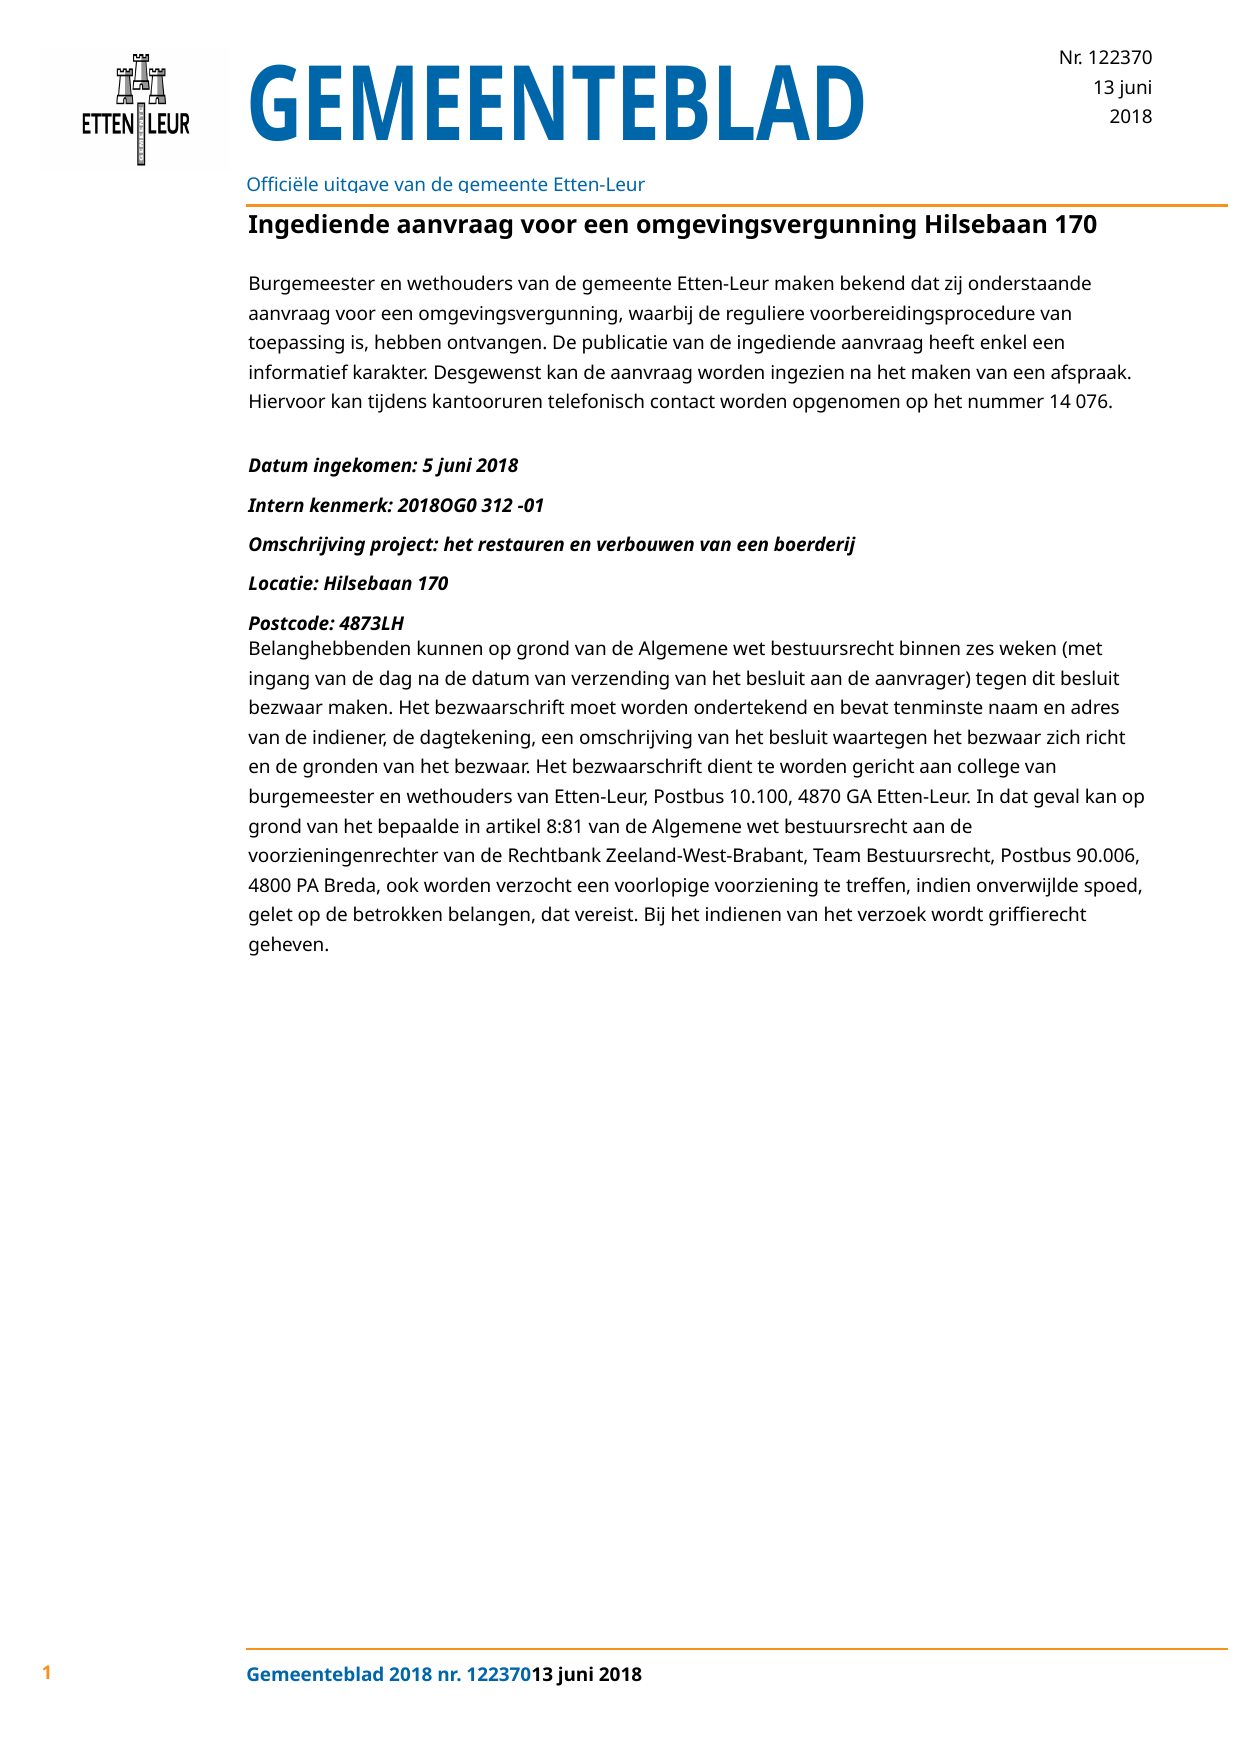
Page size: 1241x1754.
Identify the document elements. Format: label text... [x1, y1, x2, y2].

text Locatie: Hilsebaan 170 [248, 570, 1152, 596]
text Omschrijving project: het restauren en verbouwen van een boerderij [248, 531, 1152, 557]
text Ingediende aanvraag voor een omgevingsvergunning Hilsebaan 170 [248, 207, 1152, 241]
text Postcode: 4873LH [248, 610, 1152, 635]
text Intern kenmerk: 2018OG0 312 -01 [248, 492, 1152, 518]
text Burgemeester en wethouders van de gemeente Etten-Leur maken bekend dat zij onderstaande aanvraag voor een omgevingsvergunning, waarbij de reguliere voorbereidingsprocedure van toepassing is, hebben ontvangen. De publicatie van de ingediende aanvraag heeft enkel een informatief karakter. Desgewenst kan de aanvraag worden ingezien na het maken van een afspraak. Hiervoor kan tijdens kantooruren telefonisch contact worden opgenomen op het nummer 14 076. [248, 270, 1152, 414]
picture [41, 47, 231, 172]
text Belanghebbenden kunnen op grond van de Algemene wet bestuursrecht binnen zes weken (met ingang van de dag na de datum van verzending van het besluit aan de aanvrager) tegen dit besluit bezwaar maken. Het bezwaarschrift moet worden ondertekend en bevat tenminste naam en adres van de indiener, de dagtekening, een omschrijving van het besluit waartegen het bezwaar zich richt en de gronden van het bezwaar. Het bezwaarschrift dient te worden gericht aan college van burgemeester en wethouders van Etten-Leur, Postbus 10.100, 4870 GA Etten-Leur. In dat geval kan op grond van het bepaalde in artikel 8:81 van de Algemene wet bestuursrecht aan de voorzieningenrechter van de Rechtbank Zeeland-West-Brabant, Team Bestuursrecht, Postbus 90.006, 4800 PA Breda, ook worden verzocht een voorlopige voorziening te treffen, indien onverwijlde spoed, gelet op de betrokken belangen, dat vereist. Bij het indienen van het verzoek wordt griffierecht geheven. [248, 635, 1152, 957]
text Datum ingekomen: 5 juni 2018 [248, 453, 1152, 478]
